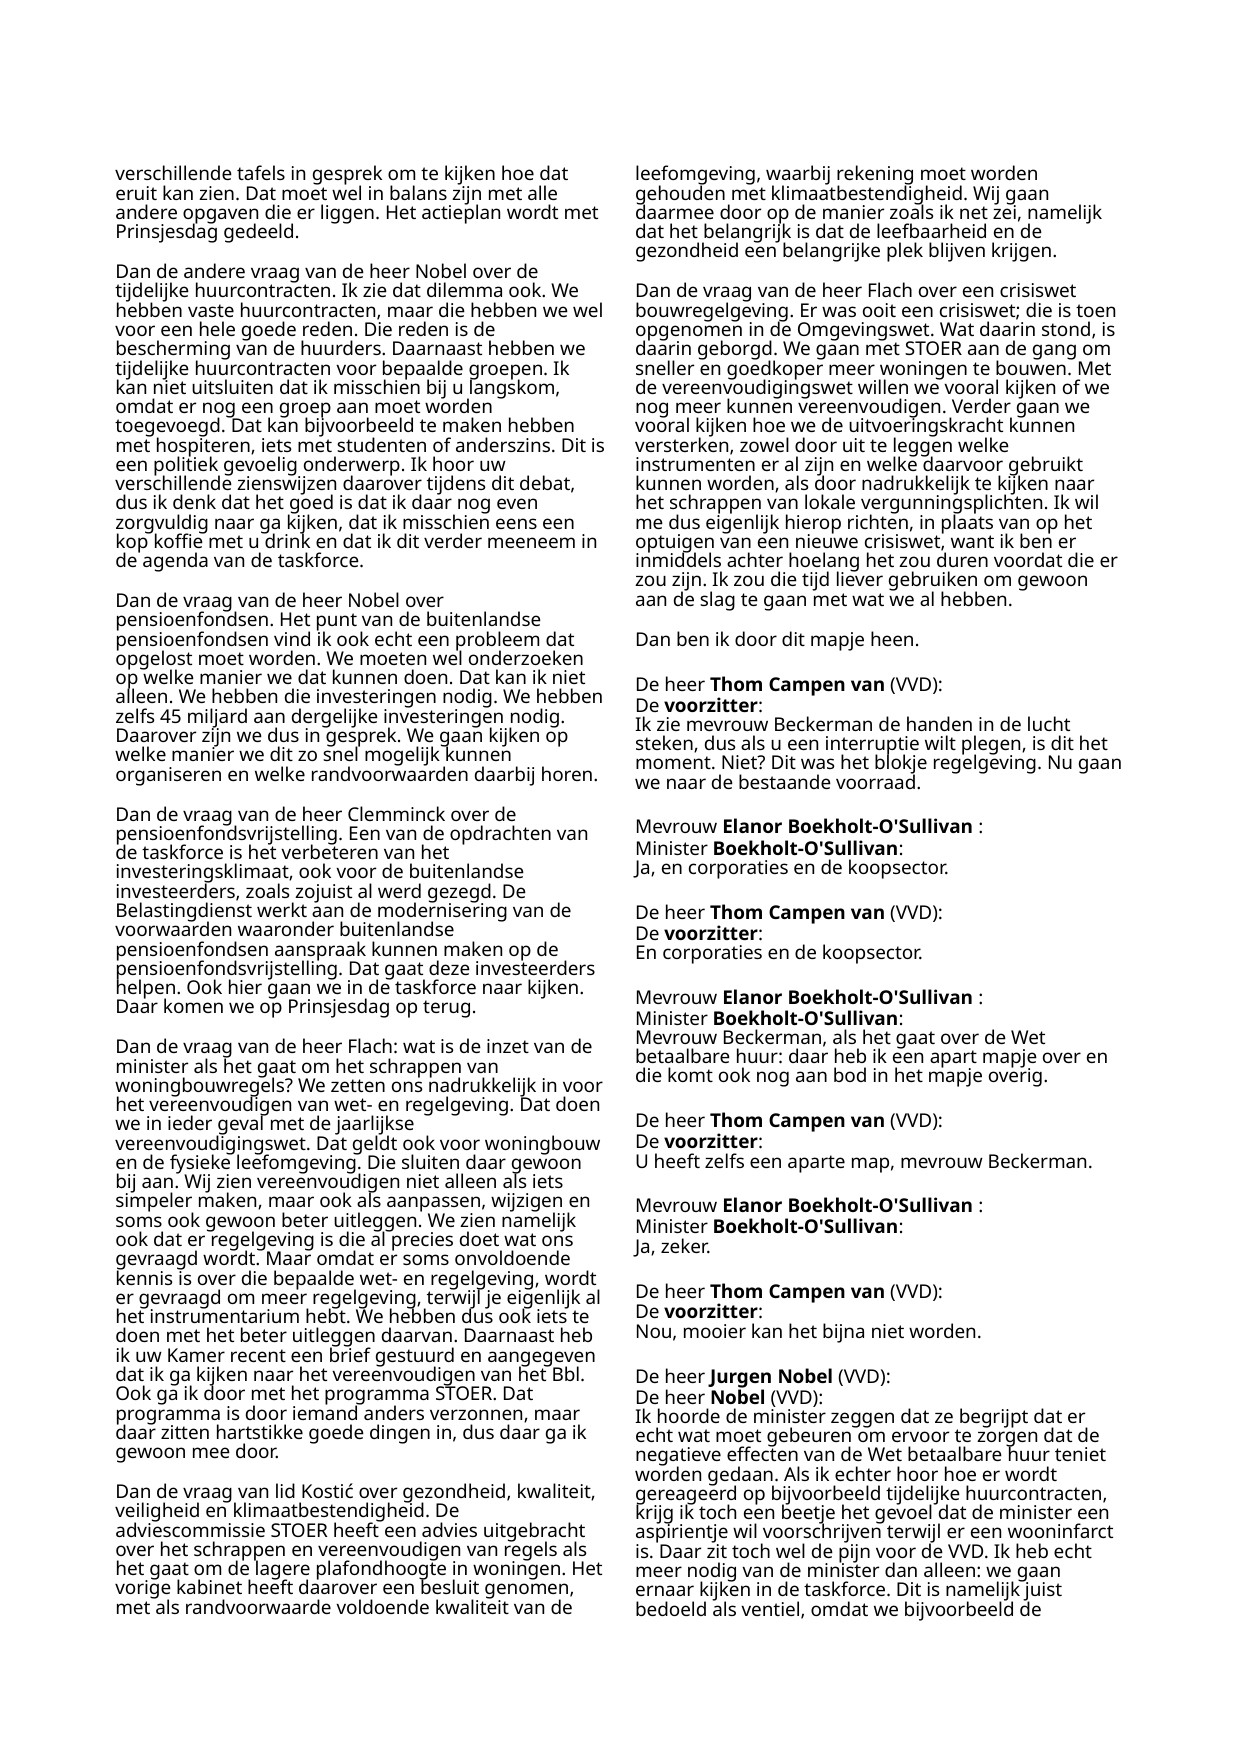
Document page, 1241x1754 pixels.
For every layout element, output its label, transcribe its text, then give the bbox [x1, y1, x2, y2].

text De heer Thom Campen van (VVD): [635, 1278, 1125, 1303]
text De heer Thom Campen van (VVD): [635, 1108, 1125, 1133]
text Nou, mooier kan het bijna niet worden. [635, 1323, 1125, 1342]
text Ik zie mevrouw Beckerman de handen in de lucht steken, dus als u een interruptie wilt plegen, is dit het moment. Niet? Dit was het blokje regelgeving. Nu gaan we naar de bestaande voorraad. [635, 716, 1125, 793]
text Minister Boekholt-O'Sullivan: [635, 1218, 1125, 1238]
text verschillende tafels in gesprek om te kijken hoe dat eruit kan zien. Dat moet wel in balans zijn met alle andere opgaven die er liggen. Het actieplan wordt met Prinsjesdag gedeeld. [115, 165, 605, 242]
text Dan ben ik door dit mapje heen. [635, 631, 1125, 650]
text Ja, en corporaties en de koopsector. [635, 859, 1125, 878]
text De heer Thom Campen van (VVD): [635, 671, 1125, 697]
text leefomgeving, waarbij rekening moet worden gehouden met klimaatbestendigheid. Wij gaan daarmee door op de manier zoals ik net zei, namelijk dat het belangrijk is dat de leefbaarheid en de gezondheid een belangrijke plek blijven krijgen. [635, 165, 1125, 262]
text Ja, zeker. [635, 1238, 1125, 1257]
text Dan de andere vraag van de heer Nobel over de tijdelijke huurcontracten. Ik zie dat dilemma ook. We hebben vaste huurcontracten, maar die hebben we wel voor een hele goede reden. Die reden is de bescherming van de huurders. Daarnaast hebben we tijdelijke huurcontracten voor bepaalde groepen. Ik kan niet uitsluiten dat ik misschien bij u langskom, omdat er nog een groep aan moet worden toegevoegd. Dat kan bijvoorbeeld te maken hebben met hospiteren, iets met studenten of anderszins. Dit is een politiek gevoelig onderwerp. Ik hoor uw verschillende zienswijzen daarover tijdens dit debat, dus ik denk dat het goed is dat ik daar nog even zorgvuldig naar ga kijken, dat ik misschien eens een kop koffie met u drink en dat ik dit verder meeneem in de agenda van de taskforce. [115, 263, 605, 571]
text Dan de vraag van de heer Flach over een crisiswet bouwregelgeving. Er was ooit een crisiswet; die is toen opgenomen in de Omgevingswet. Wat daarin stond, is daarin geborgd. We gaan met STOER aan de gang om sneller en goedkoper meer woningen te bouwen. Met de vereenvoudigingswet willen we vooral kijken of we nog meer kunnen vereenvoudigen. Verder gaan we vooral kijken hoe we de uitvoeringskracht kunnen versterken, zowel door uit te leggen welke instrumenten er al zijn en welke daarvoor gebruikt kunnen worden, als door nadrukkelijk te kijken naar het schrappen van lokale vergunningsplichten. Ik wil me dus eigenlijk hierop richten, in plaats van op het optuigen van een nieuwe crisiswet, want ik ben er inmiddels achter hoelang het zou duren voordat die er zou zijn. Ik zou die tijd liever gebruiken om gewoon aan de slag te gaan met wat we al hebben. [635, 282, 1125, 610]
text Dan de vraag van de heer Flach: wat is de inzet van de minister als het gaat om het schrappen van woningbouwregels? We zetten ons nadrukkelijk in voor het vereenvoudigen van wet- en regelgeving. Dat doen we in ieder geval met de jaarlijkse vereenvoudigingswet. Dat geldt ook voor woningbouw en de fysieke leefomgeving. Die sluiten daar gewoon bij aan. Wij zien vereenvoudigen niet alleen als iets simpeler maken, maar ook als aanpassen, wijzigen en soms ook gewoon beter uitleggen. We zien namelijk ook dat er regelgeving is die al precies doet wat ons gevraagd wordt. Maar omdat er soms onvoldoende kennis is over die bepaalde wet- en regelgeving, wordt er gevraagd om meer regelgeving, terwijl je eigenlijk al het instrumentarium hebt. We hebben dus ook iets te doen met het beter uitleggen daarvan. Daarnaast heb ik uw Kamer recent een brief gestuurd en aangegeven dat ik ga kijken naar het vereenvoudigen van het Bbl. Ook ga ik door met het programma STOER. Dat programma is door iemand anders verzonnen, maar daar zitten hartstikke goede dingen in, dus daar ga ik gewoon mee door. [115, 1038, 605, 1462]
text Ik hoorde de minister zeggen dat ze begrijpt dat er echt wat moet gebeuren om ervoor te zorgen dat de negatieve effecten van de Wet betaalbare huur teniet worden gedaan. Als ik echter hoor hoe er wordt gereageerd op bijvoorbeeld tijdelijke huurcontracten, krijg ik toch een beetje het gevoel dat de minister een aspirientje wil voorschrijven terwijl er een wooninfarct is. Daar zit toch wel de pijn voor de VVD. Ik heb echt meer nodig van de minister dan alleen: we gaan ernaar kijken in de taskforce. Dit is namelijk juist bedoeld als ventiel, omdat we bijvoorbeeld de [635, 1408, 1125, 1620]
text De heer Jurgen Nobel (VVD): [635, 1363, 1125, 1389]
text U heeft zelfs een aparte map, mevrouw Beckerman. [635, 1153, 1125, 1172]
text De heer Thom Campen van (VVD): [635, 899, 1125, 924]
text De heer Nobel (VVD): [635, 1389, 1125, 1408]
text Dan de vraag van de heer Clemminck over de pensioenfondsvrijstelling. Een van de opdrachten van de taskforce is het verbeteren van het investeringsklimaat, ook voor de buitenlandse investeerders, zoals zojuist al werd gezegd. De Belastingdienst werkt aan de modernisering van de voorwaarden waaronder buitenlandse pensioenfondsen aanspraak kunnen maken op de pensioenfondsvrijstelling. Dat gaat deze investeerders helpen. Ook hier gaan we in de taskforce naar kijken. Daar komen we op Prinsjesdag op terug. [115, 806, 605, 1018]
text Mevrouw Elanor Boekholt-O'Sullivan : [635, 1193, 1125, 1218]
text De voorzitter: [635, 697, 1125, 716]
text Mevrouw Elanor Boekholt-O'Sullivan : [635, 984, 1125, 1010]
text De voorzitter: [635, 1133, 1125, 1153]
text En corporaties en de koopsector. [635, 944, 1125, 963]
text Dan de vraag van lid Kostić over gezondheid, kwaliteit, veiligheid en klimaatbestendigheid. De adviescommissie STOER heeft een advies uitgebracht over het schrappen en vereenvoudigen van regels als het gaat om de lagere plafondhoogte in woningen. Het vorige kabinet heeft daarover een besluit genomen, met als randvoorwaarde voldoende kwaliteit van de [115, 1483, 605, 1618]
text De voorzitter: [635, 924, 1125, 944]
text Mevrouw Elanor Boekholt-O'Sullivan : [635, 814, 1125, 839]
text Mevrouw Beckerman, als het gaat over de Wet betaalbare huur: daar heb ik een apart mapje over en die komt ook nog aan bod in het mapje overig. [635, 1029, 1125, 1087]
text De voorzitter: [635, 1303, 1125, 1323]
text Minister Boekholt-O'Sullivan: [635, 1010, 1125, 1029]
text Minister Boekholt-O'Sullivan: [635, 839, 1125, 859]
text Dan de vraag van de heer Nobel over pensioenfondsen. Het punt van de buitenlandse pensioenfondsen vind ik ook echt een probleem dat opgelost moet worden. We moeten wel onderzoeken op welke manier we dat kunnen doen. Dat kan ik niet alleen. We hebben die investeringen nodig. We hebben zelfs 45 miljard aan dergelijke investeringen nodig. Daarover zijn we dus in gesprek. We gaan kijken op welke manier we dit zo snel mogelijk kunnen organiseren en welke randvoorwaarden daarbij horen. [115, 592, 605, 785]
